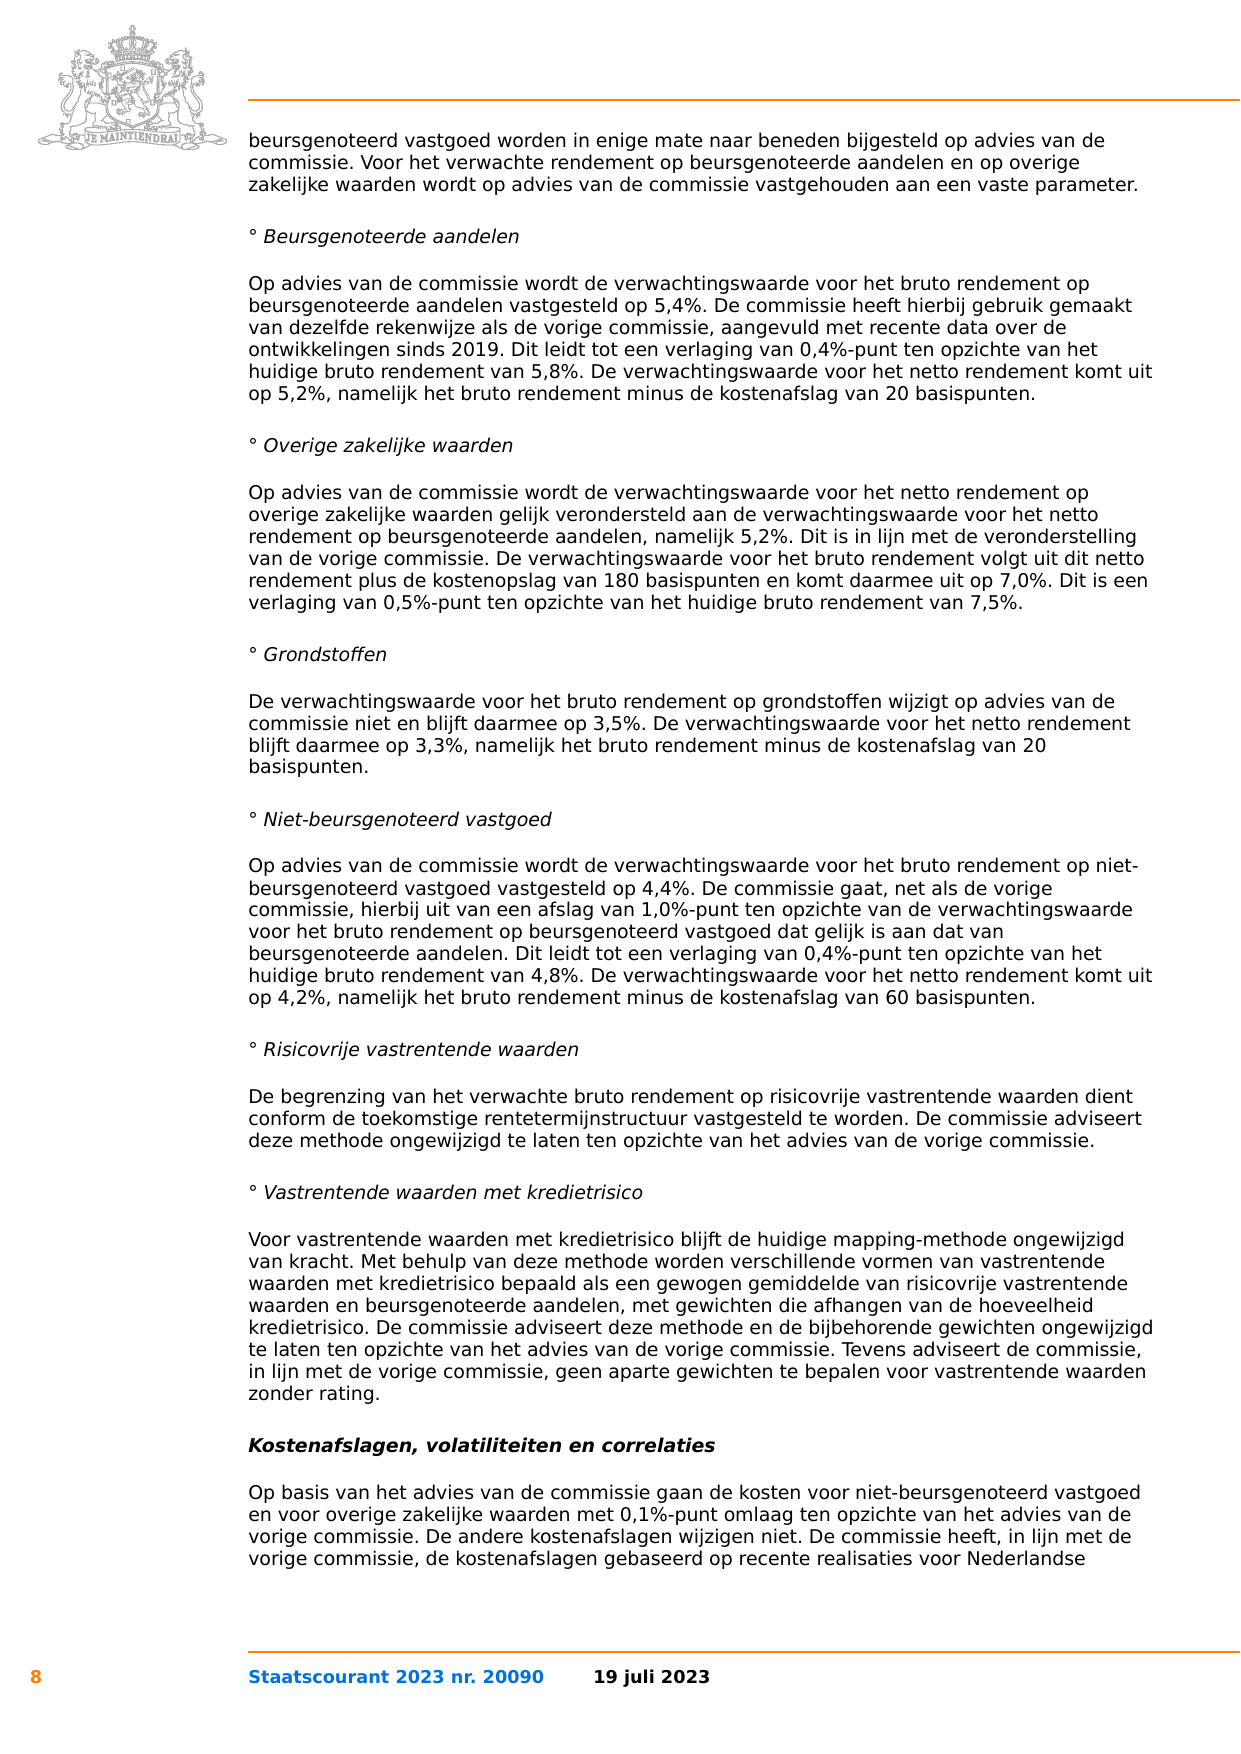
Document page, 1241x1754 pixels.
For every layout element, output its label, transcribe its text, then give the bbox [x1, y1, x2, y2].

subtitle ° Overige zakelijke waarden [248, 435, 1163, 457]
text Op advies van de commissie wordt de verwachtingswaarde voor het bruto rendement op niet-beursgenoteerd vastgoed vastgesteld op 4,4%. De commissie gaat, net als de vorige commissie, hierbij uit van een afslag van 1,0%-punt ten opzichte van de verwachtingswaarde voor het bruto rendement op beursgenoteerd vastgoed dat gelijk is aan dat van beursgenoteerde aandelen. Dit leidt tot een verlaging van 0,4%-punt ten opzichte van het huidige bruto rendement van 4,8%. De verwachtingswaarde voor het netto rendement komt uit op 4,2%, namelijk het bruto rendement minus de kostenafslag van 60 basispunten. [248, 855, 1163, 1009]
text Op advies van de commissie wordt de verwachtingswaarde voor het bruto rendement op beursgenoteerde aandelen vastgesteld op 5,4%. De commissie heeft hierbij gebruik gemaakt van dezelfde rekenwijze als de vorige commissie, aangevuld met recente data over de ontwikkelingen sinds 2019. Dit leidt tot een verlaging van 0,4%-punt ten opzichte van het huidige bruto rendement van 5,8%. De verwachtingswaarde voor het netto rendement komt uit op 5,2%, namelijk het bruto rendement minus de kostenafslag van 20 basispunten. [248, 273, 1163, 405]
subtitle ° Beursgenoteerde aandelen [248, 226, 1163, 248]
text beursgenoteerd vastgoed worden in enige mate naar beneden bijgesteld op advies van de commissie. Voor het verwachte rendement op beursgenoteerde aandelen en op overige zakelijke waarden wordt op advies van de commissie vastgehouden aan een vaste parameter. [248, 130, 1163, 196]
subtitle ° Risicovrije vastrentende waarden [248, 1039, 1163, 1061]
subtitle ° Vastrentende waarden met kredietrisico [248, 1182, 1163, 1204]
text De begrenzing van het verwachte bruto rendement op risicovrije vastrentende waarden dient conform de toekomstige rentetermijnstructuur vastgesteld te worden. De commissie adviseert deze methode ongewijzigd te laten ten opzichte van het advies van de vorige commissie. [248, 1086, 1163, 1152]
subtitle ° Grondstoffen [248, 643, 1163, 666]
picture [38, 25, 227, 150]
text Voor vastrentende waarden met kredietrisico blijft de huidige mapping-methode ongewijzigd van kracht. Met behulp van deze methode worden verschillende vormen van vastrentende waarden met kredietrisico bepaald als een gewogen gemiddelde van risicovrije vastrentende waarden en beursgenoteerde aandelen, met gewichten die afhangen van de hoeveelheid kredietrisico. De commissie adviseert deze methode en de bijbehorende gewichten ongewijzigd te laten ten opzichte van het advies van de vorige commissie. Tevens adviseert de commissie, in lijn met de vorige commissie, geen aparte gewichten te bepalen voor vastrentende waarden zonder rating. [248, 1229, 1163, 1405]
text Op basis van het advies van de commissie gaan de kosten voor niet-beursgenoteerd vastgoed en voor overige zakelijke waarden met 0,1%-punt omlaag ten opzichte van het advies van de vorige commissie. De andere kostenafslagen wijzigen niet. De commissie heeft, in lijn met de vorige commissie, de kostenafslagen gebaseerd op recente realisaties voor Nederlandse [248, 1482, 1163, 1570]
text Op advies van de commissie wordt de verwachtingswaarde voor het netto rendement op overige zakelijke waarden gelijk verondersteld aan de verwachtingswaarde voor het netto rendement op beursgenoteerde aandelen, namelijk 5,2%. Dit is in lijn met de veronderstelling van de vorige commissie. De verwachtingswaarde voor het bruto rendement volgt uit dit netto rendement plus de kostenopslag van 180 basispunten en komt daarmee uit op 7,0%. Dit is een verlaging van 0,5%-punt ten opzichte van het huidige bruto rendement van 7,5%. [248, 482, 1163, 613]
subtitle ° Niet-beursgenoteerd vastgoed [248, 808, 1163, 830]
text De verwachtingswaarde voor het bruto rendement op grondstoffen wijzigt op advies van de commissie niet en blijft daarmee op 3,5%. De verwachtingswaarde voor het netto rendement blijft daarmee op 3,3%, namelijk het bruto rendement minus de kostenafslag van 20 basispunten. [248, 691, 1163, 778]
subtitle Kostenafslagen, volatiliteiten en correlaties [248, 1435, 1163, 1457]
